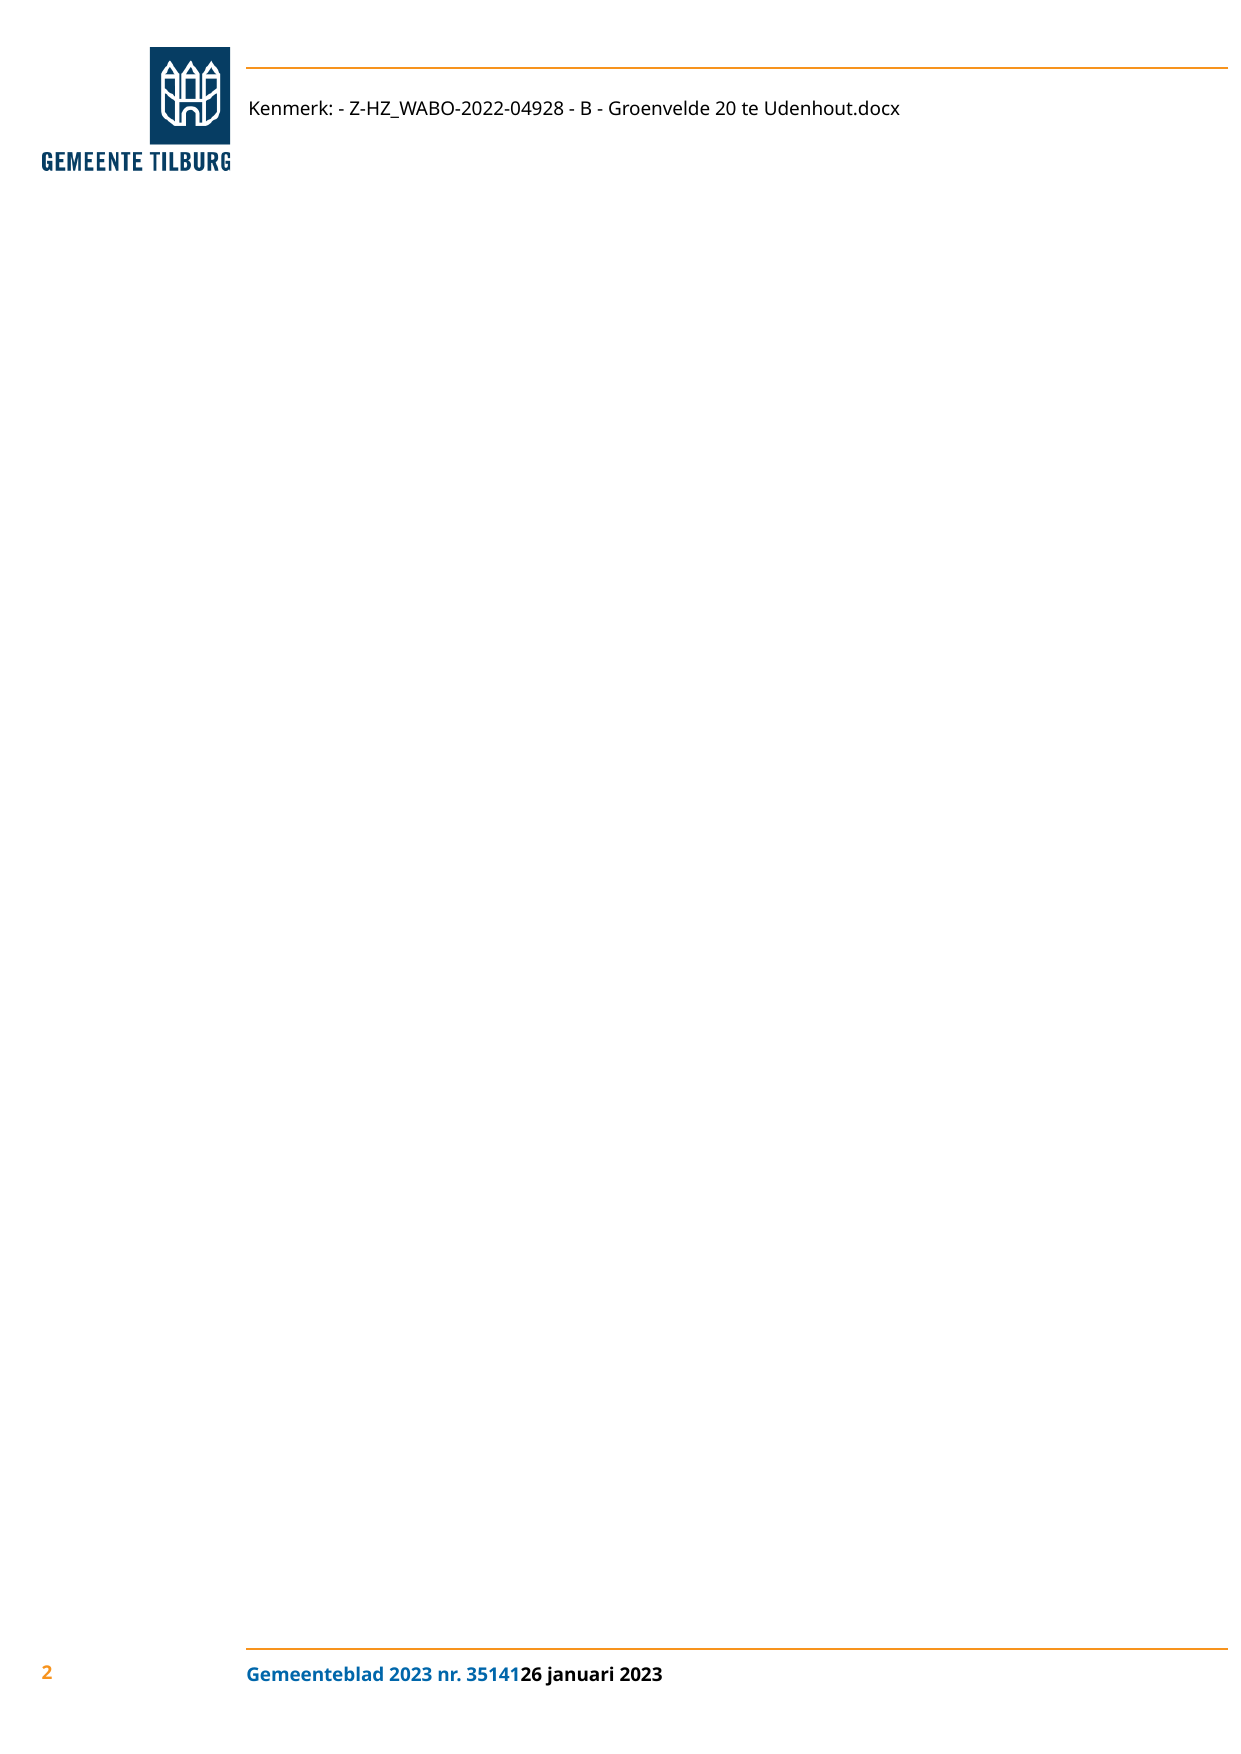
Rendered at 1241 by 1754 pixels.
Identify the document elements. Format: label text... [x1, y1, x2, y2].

picture [41, 47, 231, 172]
text Kenmerk: - Z-HZ_WABO-2022-04928 - B - Groenvelde 20 te Udenhout.docx [248, 95, 1152, 121]
